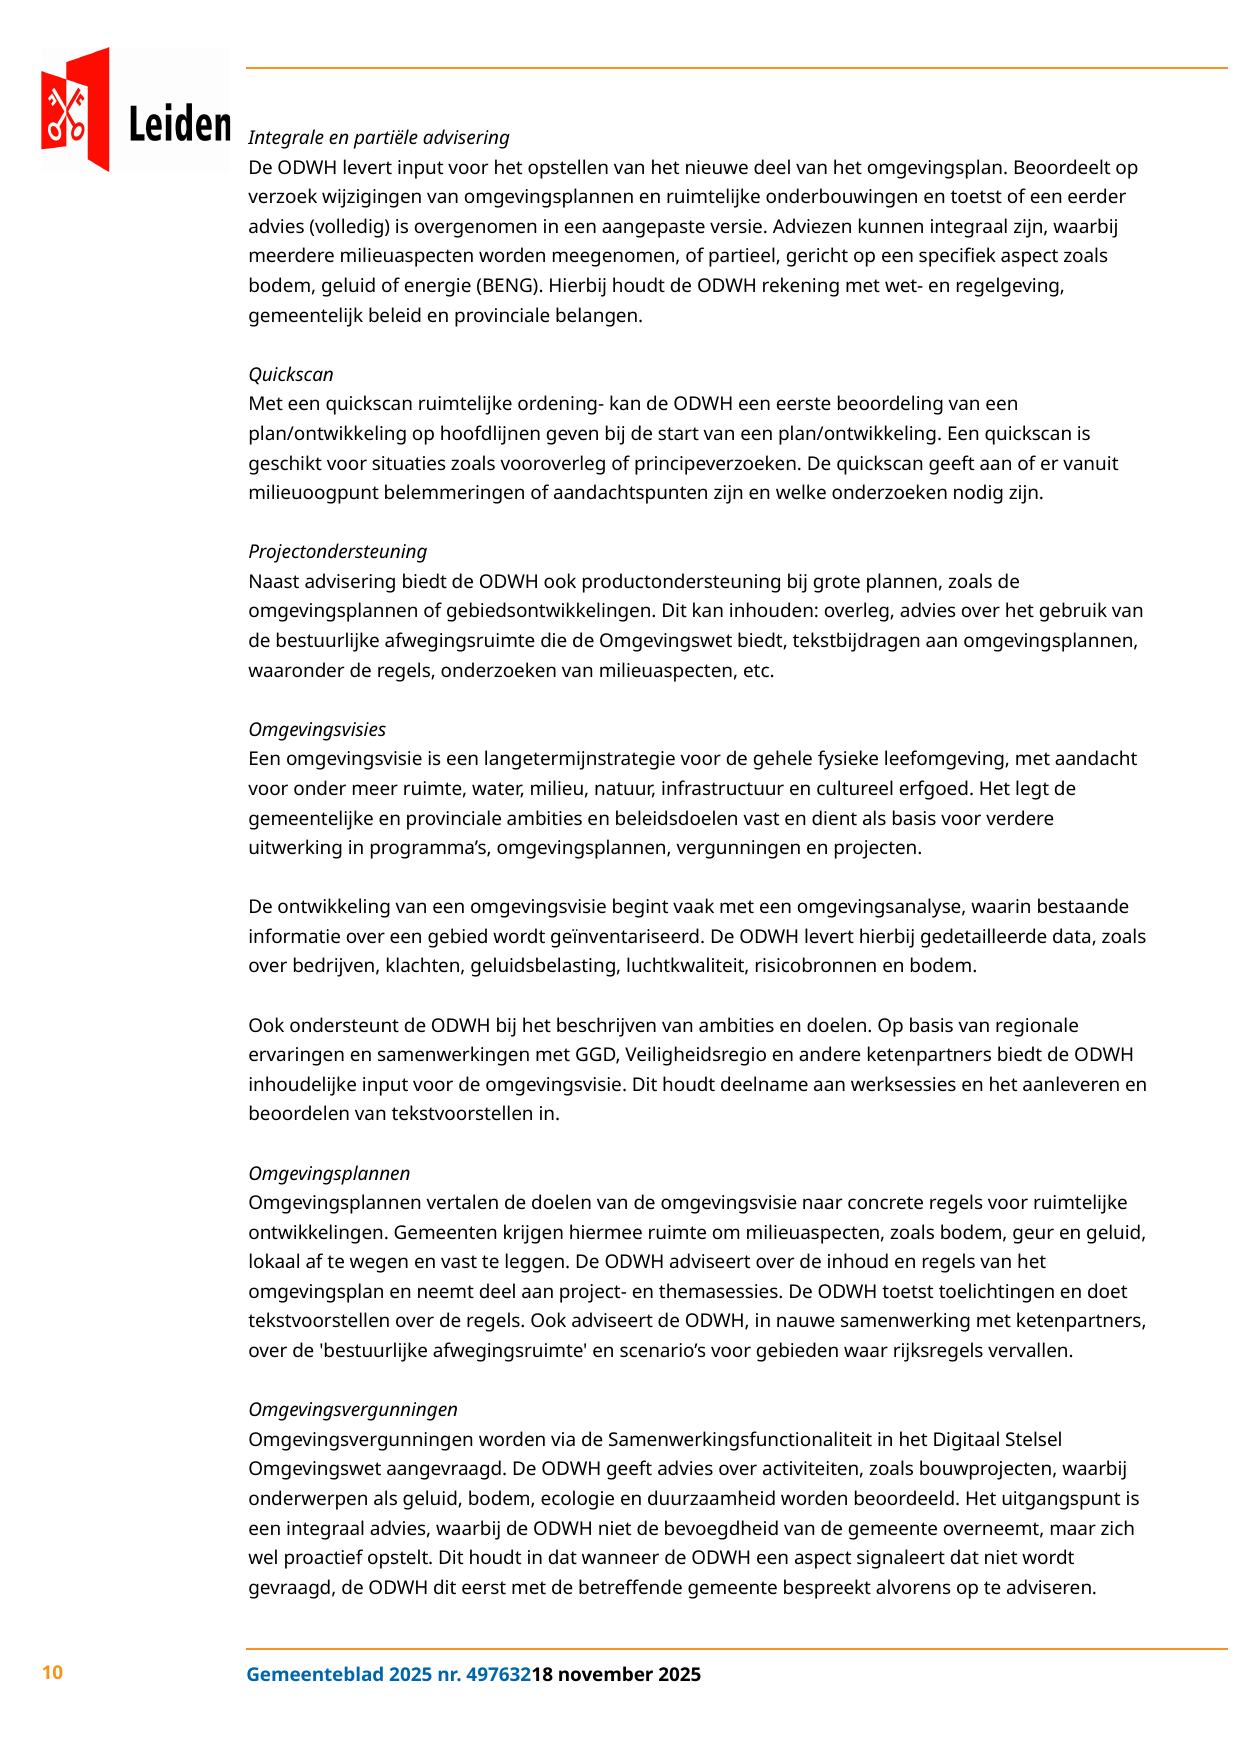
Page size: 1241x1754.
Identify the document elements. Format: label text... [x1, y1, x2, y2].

picture [41, 47, 231, 172]
text Omgevingsvisies [248, 716, 1152, 742]
text Omgevingsplannen [248, 1160, 1152, 1186]
text Quickscan [248, 361, 1152, 387]
text Een omgevingsvisie is een langetermijnstrategie voor de gehele fysieke leefomgeving, met aandacht voor onder meer ruimte, water, milieu, natuur, infrastructuur en cultureel erfgoed. Het legt de gemeentelijke en provinciale ambities en beleidsdoelen vast en dient als basis voor verdere uitwerking in programma’s, omgevingsplannen, vergunningen en projecten. [248, 746, 1152, 860]
text Omgevingsplannen vertalen de doelen van de omgevingsvisie naar concrete regels voor ruimtelijke ontwikkelingen. Gemeenten krijgen hiermee ruimte om milieuaspecten, zoals bodem, geur en geluid, lokaal af te wegen en vast te leggen. De ODWH adviseert over de inhoud en regels van het omgevingsplan en neemt deel aan project- en themasessies. De ODWH toetst toelichtingen en doet tekstvoorstellen over de regels. Ook adviseert de ODWH, in nauwe samenwerking met ketenpartners, over de 'bestuurlijke afwegingsruimte' en scenario’s voor gebieden waar rijksregels vervallen. [248, 1189, 1152, 1363]
text Omgevingsvergunningen worden via de Samenwerkingsfunctionaliteit in het Digitaal Stelsel Omgevingswet aangevraagd. De ODWH geeft advies over activiteiten, zoals bouwprojecten, waarbij onderwerpen als geluid, bodem, ecologie en duurzaamheid worden beoordeeld. Het uitgangspunt is een integraal advies, waarbij de ODWH niet de bevoegdheid van de gemeente overneemt, maar zich wel proactief opstelt. Dit houdt in dat wanneer de ODWH een aspect signaleert dat niet wordt gevraagd, de ODWH dit eerst met de betreffende gemeente bespreekt alvorens op te adviseren. [248, 1426, 1152, 1600]
text Met een quickscan ruimtelijke ordening- kan de ODWH een eerste beoordeling van een plan/ontwikkeling op hoofdlijnen geven bij de start van een plan/ontwikkeling. Een quickscan is geschikt voor situaties zoals vooroverleg of principeverzoeken. De quickscan geeft aan of er vanuit milieuoogpunt belemmeringen of aandachtspunten zijn en welke onderzoeken nodig zijn. [248, 391, 1152, 505]
text Ook ondersteunt de ODWH bij het beschrijven van ambities en doelen. Op basis van regionale ervaringen en samenwerkingen met GGD, Veiligheidsregio en andere ketenpartners biedt de ODWH inhoudelijke input voor de omgevingsvisie. Dit houdt deelname aan werksessies en het aanleveren en beoordelen van tekstvoorstellen in. [248, 1012, 1152, 1126]
text De ODWH levert input voor het opstellen van het nieuwe deel van het omgevingsplan. Beoordeelt op verzoek wijzigingen van omgevingsplannen en ruimtelijke onderbouwingen en toetst of een eerder advies (volledig) is overgenomen in een aangepaste versie. Adviezen kunnen integraal zijn, waarbij meerdere milieuaspecten worden meegenomen, of partieel, gericht op een specifiek aspect zoals bodem, geluid of energie (BENG). Hierbij houdt de ODWH rekening met wet- en regelgeving, gemeentelijk beleid en provinciale belangen. [248, 154, 1152, 328]
text Omgevingsvergunningen [248, 1396, 1152, 1422]
text Naast advisering biedt de ODWH ook productondersteuning bij grote plannen, zoals de omgevingsplannen of gebiedsontwikkelingen. Dit kan inhouden: overleg, advies over het gebruik van de bestuurlijke afwegingsruimte die de Omgevingswet biedt, tekstbijdragen aan omgevingsplannen, waaronder de regels, onderzoeken van milieuaspecten, etc. [248, 568, 1152, 683]
text Projectondersteuning [248, 538, 1152, 564]
text De ontwikkeling van een omgevingsvisie begint vaak met een omgevingsanalyse, waarin bestaande informatie over een gebied wordt geïnventariseerd. De ODWH levert hierbij gedetailleerde data, zoals over bedrijven, klachten, geluidsbelasting, luchtkwaliteit, risicobronnen en bodem. [248, 893, 1152, 978]
text Integrale en partiële advisering [248, 124, 1152, 150]
